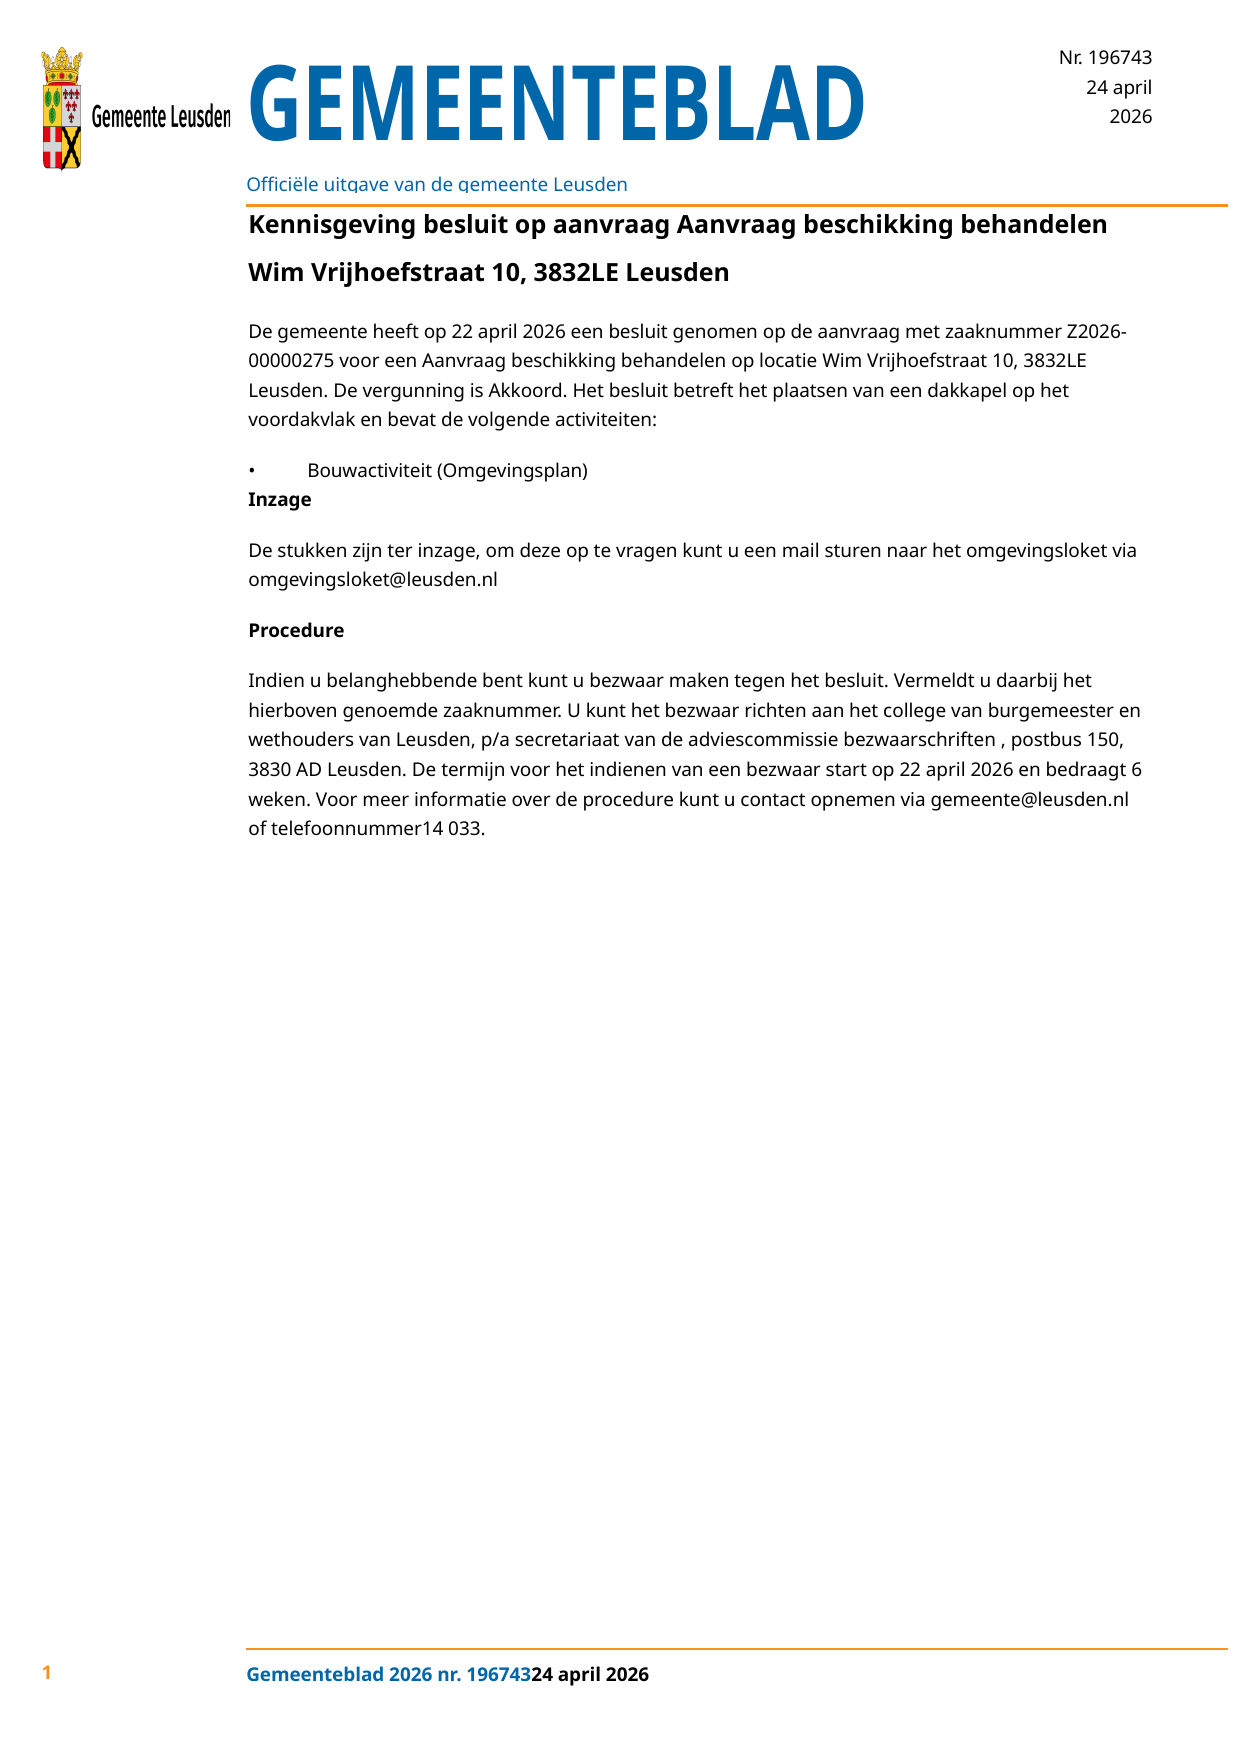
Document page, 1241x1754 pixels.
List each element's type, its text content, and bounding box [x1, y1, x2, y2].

picture [41, 47, 231, 172]
text De gemeente heeft op 22 april 2026 een besluit genomen op de aanvraag met zaaknummer Z2026-00000275 voor een Aanvraag beschikking behandelen op locatie Wim Vrijhoefstraat 10, 3832LE Leusden. De vergunning is Akkoord. Het besluit betreft het plaatsen van een dakkapel op het voordakvlak en bevat de volgende activiteiten: [248, 318, 1152, 432]
list Bouwactiviteit (Omgevingsplan) [248, 457, 1152, 483]
text De stukken zijn ter inzage, om deze op te vragen kunt u een mail sturen naar het omgevingsloket via omgevingsloket@leusden.nl [248, 537, 1152, 592]
text Inzage [248, 487, 1152, 512]
text Procedure [248, 617, 1152, 643]
text Kennisgeving besluit op aanvraag Aanvraag beschikking behandelen Wim Vrijhoefstraat 10, 3832LE Leusden [248, 207, 1152, 288]
text Indien u belanghebbende bent kunt u bezwaar maken tegen het besluit. Vermeldt u daarbij het hierboven genoemde zaaknummer. U kunt het bezwaar richten aan het college van burgemeester en wethouders van Leusden, p/a secretariaat van de adviescommissie bezwaarschriften , postbus 150, 3830 AD Leusden. De termijn voor het indienen van een bezwaar start op 22 april 2026 en bedraagt 6 weken. Voor meer informatie over de procedure kunt u contact opnemen via gemeente@leusden.nl of telefoonnummer14 033. [248, 667, 1152, 841]
